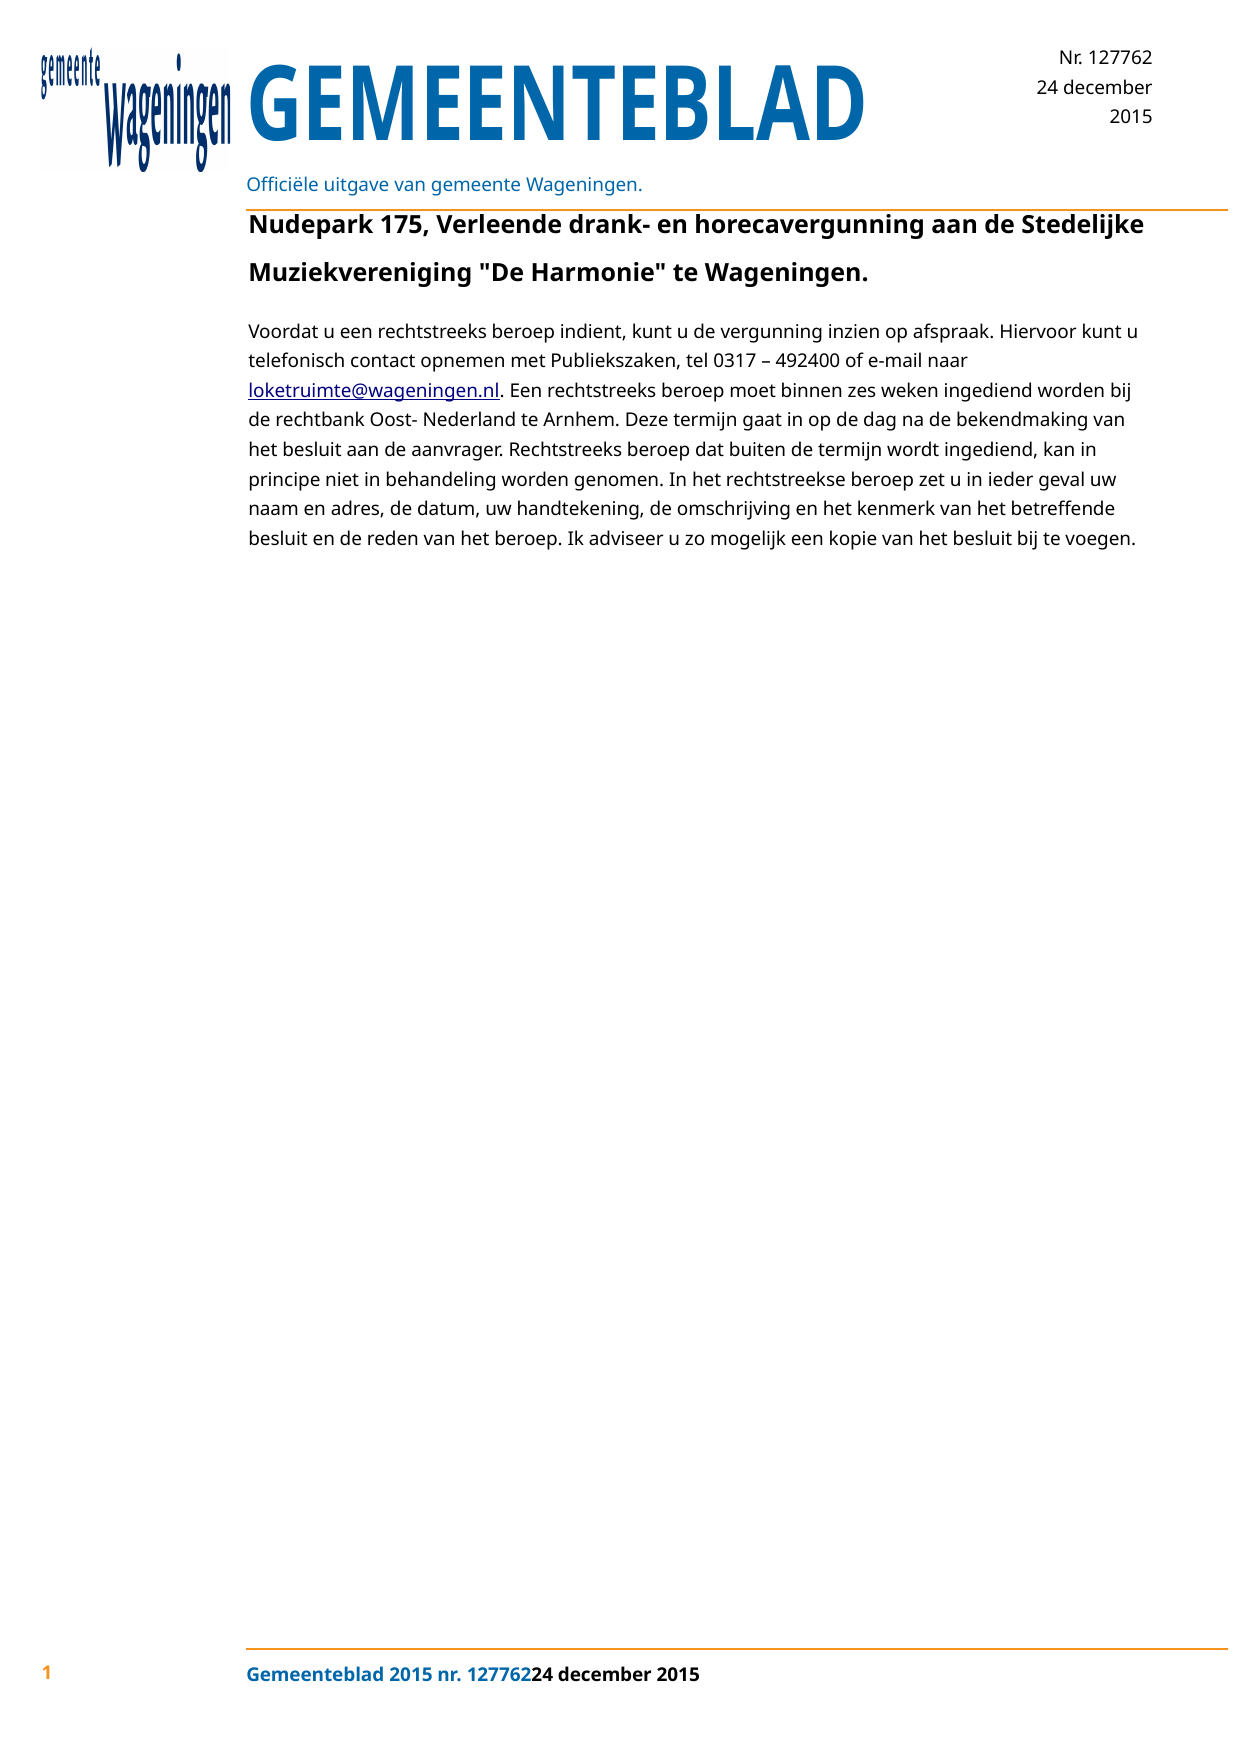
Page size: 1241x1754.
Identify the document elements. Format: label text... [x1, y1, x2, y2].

picture [41, 47, 231, 172]
text Nudepark 175, Verleende drank- en horecavergunning aan de Stedelijke Muziekvereniging "De Harmonie" te Wageningen. [248, 211, 1152, 288]
text Voordat u een rechtstreeks beroep indient, kunt u de vergunning inzien op afspraak. Hiervoor kunt u telefonisch contact opnemen met Publiekszaken, tel 0317 – 492400 of e-mail naar loketruimte@wageningen.nl. Een rechtstreeks beroep moet binnen zes weken ingediend worden bij de rechtbank Oost- Nederland te Arnhem. Deze termijn gaat in op de dag na de bekendmaking van het besluit aan de aanvrager. Rechtstreeks beroep dat buiten de termijn wordt ingediend, kan in principe niet in behandeling worden genomen. In het rechtstreekse beroep zet u in ieder geval uw naam en adres, de datum, uw handtekening, de omschrijving en het kenmerk van het betreffende besluit en de reden van het beroep. Ik adviseer u zo mogelijk een kopie van het besluit bij te voegen. [248, 318, 1152, 551]
